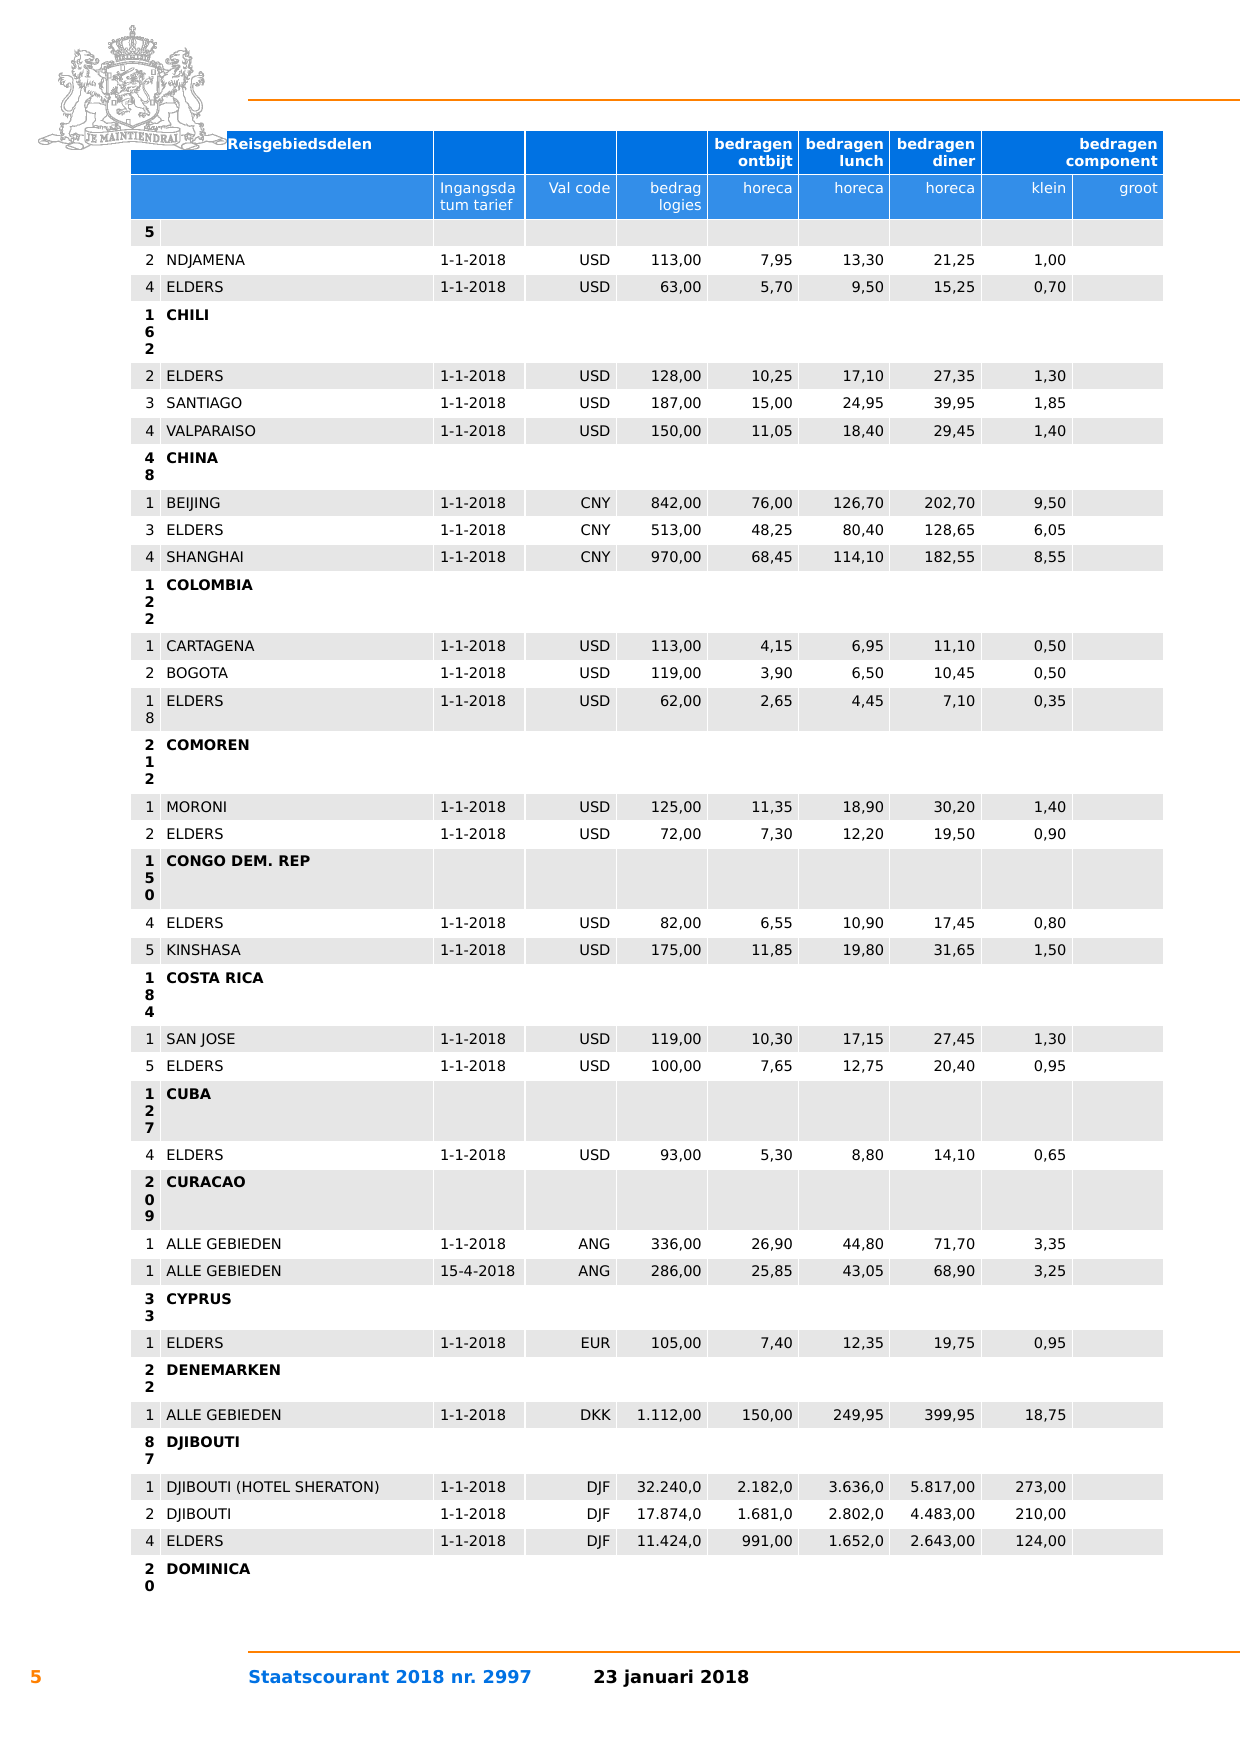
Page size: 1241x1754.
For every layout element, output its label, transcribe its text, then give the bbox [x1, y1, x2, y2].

table_cell 12,20 [799, 821, 889, 848]
table_cell [708, 220, 798, 246]
table_cell [982, 572, 1072, 632]
table_cell [1073, 1054, 1163, 1080]
table_cell [799, 1429, 889, 1473]
table_cell 8,55 [982, 545, 1072, 571]
table_cell [1073, 572, 1163, 632]
table_cell [617, 733, 707, 793]
table_cell 5.817,00 [890, 1474, 981, 1500]
table_cell 12,35 [799, 1330, 889, 1357]
table_cell 80,40 [799, 517, 889, 543]
table_cell 3 [131, 517, 160, 543]
table_cell 1,00 [982, 247, 1072, 273]
table_cell 113,00 [617, 633, 707, 660]
table_cell 2,65 [708, 688, 798, 731]
table_cell 2.802,0 [799, 1501, 889, 1527]
table_cell 2 [131, 363, 160, 389]
table_cell [982, 302, 1072, 362]
table_cell 7,40 [708, 1330, 798, 1357]
table_cell [526, 572, 616, 632]
table_cell 842,00 [617, 490, 707, 516]
table_cell 1 [131, 490, 160, 516]
table_header [617, 131, 707, 174]
table_cell 6,55 [708, 910, 798, 936]
table_cell 6,50 [799, 661, 889, 687]
table_cell ALLE GEBIEDEN [161, 1231, 433, 1257]
table_cell [982, 1429, 1072, 1473]
table_cell CONGO DEM. REP [161, 849, 433, 909]
table_cell 5 [131, 938, 160, 964]
table_cell 1-1-2018 [434, 938, 524, 964]
table_cell [434, 1358, 524, 1401]
table_cell [708, 302, 798, 362]
table_cell [434, 1170, 524, 1230]
table_cell [1073, 910, 1163, 936]
table_cell [526, 1358, 616, 1401]
table_cell USD [526, 247, 616, 273]
table_cell [890, 1556, 981, 1599]
table_cell 1-1-2018 [434, 688, 524, 731]
table_cell 10,30 [708, 1026, 798, 1052]
table_cell [526, 1429, 616, 1473]
table_header bedragen component [982, 131, 1163, 174]
table_cell 5 [131, 1054, 160, 1080]
table_cell [1073, 1330, 1163, 1357]
table_cell [617, 849, 707, 909]
table_cell [1073, 849, 1163, 909]
table_cell [799, 1081, 889, 1141]
table_cell 9,50 [982, 490, 1072, 516]
table_cell 126,70 [799, 490, 889, 516]
table_cell [708, 1358, 798, 1401]
table_cell 125,00 [617, 794, 707, 820]
table_cell horeca [890, 175, 981, 219]
table_cell 970,00 [617, 545, 707, 571]
table_cell CYPRUS [161, 1286, 433, 1329]
table_cell CARTAGENA [161, 633, 433, 660]
table_cell ALLE GEBIEDEN [161, 1259, 433, 1285]
table_cell 4.483,00 [890, 1501, 981, 1527]
table_cell 0,80 [982, 910, 1072, 936]
table_cell DKK [526, 1402, 616, 1428]
table_cell [1073, 661, 1163, 687]
table_cell BEIJING [161, 490, 433, 516]
table_cell SHANGHAI [161, 545, 433, 571]
table_header Reisgebiedsdelen [131, 131, 433, 174]
table_cell 11,10 [890, 633, 981, 660]
table_cell 184 [131, 965, 160, 1025]
table_cell 27,45 [890, 1026, 981, 1052]
table_cell 39,95 [890, 391, 981, 417]
table_cell 114,10 [799, 545, 889, 571]
table_cell 7,30 [708, 821, 798, 848]
table_cell [1073, 965, 1163, 1025]
table_cell 150,00 [708, 1402, 798, 1428]
table_cell ANG [526, 1259, 616, 1285]
table_cell [890, 849, 981, 909]
table_cell USD [526, 661, 616, 687]
table_cell CURACAO [161, 1170, 433, 1230]
table_cell 20 [131, 1556, 160, 1599]
table_cell 4 [131, 1142, 160, 1169]
table_cell 18,90 [799, 794, 889, 820]
table_cell 2.182,0 [708, 1474, 798, 1500]
table_cell 2 [131, 821, 160, 848]
table_cell CNY [526, 490, 616, 516]
table_cell [1073, 1081, 1163, 1141]
table_cell 1 [131, 1474, 160, 1500]
table_cell [799, 445, 889, 489]
table_cell [526, 1170, 616, 1230]
table_cell 3.636,0 [799, 1474, 889, 1500]
table_cell ELDERS [161, 517, 433, 543]
table_cell 0,95 [982, 1054, 1072, 1080]
table_cell 10,25 [708, 363, 798, 389]
table_cell 1-1-2018 [434, 391, 524, 417]
table_cell USD [526, 1142, 616, 1169]
table_cell [982, 1081, 1072, 1141]
table_header bedragen lunch [799, 131, 889, 174]
table_cell 286,00 [617, 1259, 707, 1285]
table_cell [890, 220, 981, 246]
table_cell 15-4-2018 [434, 1259, 524, 1285]
table_cell [890, 572, 981, 632]
table_cell BOGOTA [161, 661, 433, 687]
table_cell 17,15 [799, 1026, 889, 1052]
table_cell [708, 1170, 798, 1230]
table_cell 4 [131, 275, 160, 301]
table_cell [1073, 1026, 1163, 1052]
table_cell 1,50 [982, 938, 1072, 964]
table_cell 1 [131, 1026, 160, 1052]
table_cell 13,30 [799, 247, 889, 273]
table_cell 1-1-2018 [434, 1142, 524, 1169]
table_cell MORONI [161, 794, 433, 820]
table_cell 1 [131, 1231, 160, 1257]
table_cell 10,90 [799, 910, 889, 936]
table_cell 71,70 [890, 1231, 981, 1257]
table_cell [890, 733, 981, 793]
table_cell 1 [131, 794, 160, 820]
table_cell [617, 1429, 707, 1473]
table_cell USD [526, 821, 616, 848]
table_cell [1073, 633, 1163, 660]
table_cell 150 [131, 849, 160, 909]
table_cell 33 [131, 1286, 160, 1329]
table_cell COMOREN [161, 733, 433, 793]
table_cell 991,00 [708, 1529, 798, 1555]
table_cell [1073, 545, 1163, 571]
table_cell DOMINICA [161, 1556, 433, 1599]
table_cell 17.874,0 [617, 1501, 707, 1527]
table_cell [799, 572, 889, 632]
table_cell 128,00 [617, 363, 707, 389]
table_cell 124,00 [982, 1529, 1072, 1555]
table_cell 19,80 [799, 938, 889, 964]
table_cell 273,00 [982, 1474, 1072, 1500]
table_cell 4 [131, 418, 160, 444]
table_cell 7,65 [708, 1054, 798, 1080]
table_cell [1073, 1170, 1163, 1230]
table_header [434, 131, 524, 174]
table_cell [708, 849, 798, 909]
table_cell 5,30 [708, 1142, 798, 1169]
table_cell 128,65 [890, 517, 981, 543]
table_cell [1073, 1429, 1163, 1473]
table_cell [982, 445, 1072, 489]
table_cell 1-1-2018 [434, 545, 524, 571]
table_cell [890, 445, 981, 489]
table_cell CHINA [161, 445, 433, 489]
table_cell 31,65 [890, 938, 981, 964]
table_cell 182,55 [890, 545, 981, 571]
table_cell horeca [799, 175, 889, 219]
table_cell DJF [526, 1529, 616, 1555]
table_cell 5 [131, 220, 160, 246]
table_cell [617, 1081, 707, 1141]
table_cell [434, 1429, 524, 1473]
table_cell 4 [131, 1529, 160, 1555]
table_cell COLOMBIA [161, 572, 433, 632]
table_cell [1073, 517, 1163, 543]
table_cell 1-1-2018 [434, 633, 524, 660]
table_cell ELDERS [161, 1054, 433, 1080]
table_cell 1-1-2018 [434, 490, 524, 516]
table_cell [799, 849, 889, 909]
table_cell [434, 849, 524, 909]
table_cell 1-1-2018 [434, 1231, 524, 1257]
table_cell [526, 220, 616, 246]
table_cell DJIBOUTI [161, 1501, 433, 1527]
table_cell [982, 1556, 1072, 1599]
table_cell [799, 302, 889, 362]
table_cell COSTA RICA [161, 965, 433, 1025]
table_cell [799, 965, 889, 1025]
table_cell 30,20 [890, 794, 981, 820]
table_cell 26,90 [708, 1231, 798, 1257]
table_cell 43,05 [799, 1259, 889, 1285]
table_cell 210,00 [982, 1501, 1072, 1527]
table_cell [1073, 490, 1163, 516]
table_cell [434, 733, 524, 793]
table_cell ELDERS [161, 275, 433, 301]
table_cell [1073, 302, 1163, 362]
table_cell 1-1-2018 [434, 418, 524, 444]
table_cell NDJAMENA [161, 247, 433, 273]
table_cell 3,90 [708, 661, 798, 687]
table_cell [982, 220, 1072, 246]
table_cell [617, 1286, 707, 1329]
table_cell [434, 445, 524, 489]
table_header bedragen diner [890, 131, 981, 174]
table_cell 187,00 [617, 391, 707, 417]
table_cell 11,05 [708, 418, 798, 444]
table_cell horeca [708, 175, 798, 219]
table_cell 2 [131, 1501, 160, 1527]
table_cell ELDERS [161, 910, 433, 936]
table_cell 1 [131, 1402, 160, 1428]
table_cell USD [526, 1054, 616, 1080]
table_cell USD [526, 1026, 616, 1052]
table_cell DJF [526, 1474, 616, 1500]
table_cell 11.424,0 [617, 1529, 707, 1555]
table_cell ELDERS [161, 1142, 433, 1169]
table_cell 0,95 [982, 1330, 1072, 1357]
table_cell CUBA [161, 1081, 433, 1141]
table_cell [1073, 275, 1163, 301]
table_cell [617, 220, 707, 246]
table_cell USD [526, 275, 616, 301]
table_cell 12,75 [799, 1054, 889, 1080]
table_cell 1 [131, 633, 160, 660]
table_cell [1073, 1231, 1163, 1257]
table_cell [526, 965, 616, 1025]
table_cell USD [526, 910, 616, 936]
table_cell [434, 1081, 524, 1141]
table_cell [1073, 1402, 1163, 1428]
table_cell 19,50 [890, 821, 981, 848]
table_cell [526, 445, 616, 489]
table_cell [1073, 1501, 1163, 1527]
table_cell ELDERS [161, 363, 433, 389]
table_cell 1-1-2018 [434, 910, 524, 936]
table_cell 3,25 [982, 1259, 1072, 1285]
table_cell 82,00 [617, 910, 707, 936]
table_cell 3,35 [982, 1231, 1072, 1257]
table_cell 1-1-2018 [434, 821, 524, 848]
table_cell CNY [526, 545, 616, 571]
table_cell 209 [131, 1170, 160, 1230]
table_cell [890, 1081, 981, 1141]
table_cell 113,00 [617, 247, 707, 273]
table_cell [434, 1556, 524, 1599]
table_cell [982, 965, 1072, 1025]
table_cell 4,15 [708, 633, 798, 660]
table_cell [1073, 1474, 1163, 1500]
table_cell 18,75 [982, 1402, 1072, 1428]
table_cell [982, 733, 1072, 793]
table_cell CHILI [161, 302, 433, 362]
table_cell 513,00 [617, 517, 707, 543]
table_cell 24,95 [799, 391, 889, 417]
table_cell 7,95 [708, 247, 798, 273]
table_cell [526, 1556, 616, 1599]
table_cell 6,95 [799, 633, 889, 660]
table_cell 68,45 [708, 545, 798, 571]
table_cell 2 [131, 661, 160, 687]
table_cell 1,30 [982, 363, 1072, 389]
table_cell 122 [131, 572, 160, 632]
table_cell 1-1-2018 [434, 275, 524, 301]
table_cell 48 [131, 445, 160, 489]
table_cell ELDERS [161, 688, 433, 731]
table_cell 119,00 [617, 661, 707, 687]
table_cell [1073, 1286, 1163, 1329]
table_cell 48,25 [708, 517, 798, 543]
table_cell 27,35 [890, 363, 981, 389]
table_cell [890, 965, 981, 1025]
table_cell 162 [131, 302, 160, 362]
table_cell 44,80 [799, 1231, 889, 1257]
table_cell [708, 572, 798, 632]
table_cell 1-1-2018 [434, 661, 524, 687]
table_cell 1 [131, 1259, 160, 1285]
table_cell 1,30 [982, 1026, 1072, 1052]
table_cell [617, 1556, 707, 1599]
table_cell 11,85 [708, 938, 798, 964]
table_cell [799, 220, 889, 246]
table_cell 6,05 [982, 517, 1072, 543]
table_cell 15,00 [708, 391, 798, 417]
table_cell 68,90 [890, 1259, 981, 1285]
table_cell [161, 220, 433, 246]
table_cell 4 [131, 910, 160, 936]
table_cell 1-1-2018 [434, 1402, 524, 1428]
table_cell [1073, 794, 1163, 820]
table_cell [131, 175, 433, 219]
table_cell [1073, 220, 1163, 246]
table_cell 2.643,00 [890, 1529, 981, 1555]
table_cell [799, 1170, 889, 1230]
table_cell 0,90 [982, 821, 1072, 848]
picture [38, 25, 227, 150]
table_cell 1-1-2018 [434, 363, 524, 389]
table_cell 21,25 [890, 247, 981, 273]
table_cell [708, 965, 798, 1025]
table_cell 336,00 [617, 1231, 707, 1257]
table_cell 87 [131, 1429, 160, 1473]
table_header [526, 131, 616, 174]
table_cell [1073, 247, 1163, 273]
table_cell EUR [526, 1330, 616, 1357]
table_cell [1073, 1529, 1163, 1555]
table_cell 93,00 [617, 1142, 707, 1169]
table_cell 72,00 [617, 821, 707, 848]
table_cell [799, 1358, 889, 1401]
table_cell USD [526, 418, 616, 444]
table_cell [434, 220, 524, 246]
table_cell SAN JOSE [161, 1026, 433, 1052]
table_cell [617, 572, 707, 632]
table_cell USD [526, 794, 616, 820]
table_cell [982, 1286, 1072, 1329]
table_cell [890, 1170, 981, 1230]
table_cell 399,95 [890, 1402, 981, 1428]
table_cell [708, 1286, 798, 1329]
table_cell ALLE GEBIEDEN [161, 1402, 433, 1428]
table_cell [890, 1358, 981, 1401]
table_cell 63,00 [617, 275, 707, 301]
table_cell SANTIAGO [161, 391, 433, 417]
table_cell 14,10 [890, 1142, 981, 1169]
table_cell [982, 1170, 1072, 1230]
table_cell 18 [131, 688, 160, 731]
table_cell 17,45 [890, 910, 981, 936]
table_cell Ingangsdatum tarief [434, 175, 524, 219]
table_cell [799, 733, 889, 793]
table_cell 11,35 [708, 794, 798, 820]
table_cell [617, 1358, 707, 1401]
table_cell [434, 302, 524, 362]
table_cell [617, 302, 707, 362]
table_cell [799, 1286, 889, 1329]
table_cell [890, 1429, 981, 1473]
table_cell 5,70 [708, 275, 798, 301]
table_cell 9,50 [799, 275, 889, 301]
table_cell [1073, 391, 1163, 417]
table_cell [617, 965, 707, 1025]
table_cell USD [526, 938, 616, 964]
table_cell [526, 1081, 616, 1141]
table_cell [1073, 445, 1163, 489]
table_cell 29,45 [890, 418, 981, 444]
table_cell [434, 1286, 524, 1329]
table_cell 1.112,00 [617, 1402, 707, 1428]
table_cell [890, 302, 981, 362]
table_cell 1-1-2018 [434, 1330, 524, 1357]
table_header bedragen ontbijt [708, 131, 798, 174]
table_cell 7,10 [890, 688, 981, 731]
table_cell Val code [526, 175, 616, 219]
table_cell [708, 1556, 798, 1599]
table_cell [1073, 1556, 1163, 1599]
table_cell 1-1-2018 [434, 1054, 524, 1080]
table_cell [708, 733, 798, 793]
table_cell [1073, 418, 1163, 444]
table_cell 105,00 [617, 1330, 707, 1357]
table_cell 4,45 [799, 688, 889, 731]
table_cell [526, 302, 616, 362]
table_cell 1-1-2018 [434, 1529, 524, 1555]
table_cell 0,50 [982, 661, 1072, 687]
table_cell 1,40 [982, 794, 1072, 820]
table_cell [434, 572, 524, 632]
table_cell USD [526, 633, 616, 660]
table_cell 1-1-2018 [434, 794, 524, 820]
table_cell KINSHASA [161, 938, 433, 964]
table_cell [1073, 821, 1163, 848]
table_cell [982, 849, 1072, 909]
table_cell [890, 1286, 981, 1329]
table_cell 100,00 [617, 1054, 707, 1080]
table_cell DJIBOUTI (HOTEL SHERATON) [161, 1474, 433, 1500]
table_cell 0,65 [982, 1142, 1072, 1169]
table_cell 249,95 [799, 1402, 889, 1428]
table_cell CNY [526, 517, 616, 543]
table_cell 119,00 [617, 1026, 707, 1052]
table_cell 22 [131, 1358, 160, 1401]
table_cell DENEMARKEN [161, 1358, 433, 1401]
table_cell [617, 445, 707, 489]
table_cell 0,70 [982, 275, 1072, 301]
table_cell USD [526, 391, 616, 417]
table_cell VALPARAISO [161, 418, 433, 444]
table_cell 4 [131, 545, 160, 571]
table_cell 1-1-2018 [434, 1501, 524, 1527]
table_cell [1073, 688, 1163, 731]
table_cell 1-1-2018 [434, 517, 524, 543]
table_cell USD [526, 688, 616, 731]
table_cell 19,75 [890, 1330, 981, 1357]
table_cell 76,00 [708, 490, 798, 516]
table_cell [526, 733, 616, 793]
table_cell [526, 1286, 616, 1329]
table_cell 32.240,0 [617, 1474, 707, 1500]
table_cell [799, 1556, 889, 1599]
table_cell ELDERS [161, 821, 433, 848]
table_cell 175,00 [617, 938, 707, 964]
table_cell 1.652,0 [799, 1529, 889, 1555]
table_cell DJIBOUTI [161, 1429, 433, 1473]
table_cell 18,40 [799, 418, 889, 444]
table_cell bedrag logies [617, 175, 707, 219]
table_cell 1-1-2018 [434, 1474, 524, 1500]
table_cell [1073, 733, 1163, 793]
table_cell [1073, 938, 1163, 964]
table_cell [982, 1358, 1072, 1401]
table_cell 0,50 [982, 633, 1072, 660]
table_cell 62,00 [617, 688, 707, 731]
table_cell [434, 965, 524, 1025]
table_cell [1073, 363, 1163, 389]
table_cell ELDERS [161, 1330, 433, 1357]
table_cell [708, 445, 798, 489]
table_cell ELDERS [161, 1529, 433, 1555]
table_cell USD [526, 363, 616, 389]
table_cell 202,70 [890, 490, 981, 516]
table_cell [526, 849, 616, 909]
table_cell 20,40 [890, 1054, 981, 1080]
table_cell 1 [131, 1330, 160, 1357]
table_cell 8,80 [799, 1142, 889, 1169]
table_cell 25,85 [708, 1259, 798, 1285]
table_cell 1,85 [982, 391, 1072, 417]
table_cell 10,45 [890, 661, 981, 687]
table_cell [708, 1081, 798, 1141]
table_cell 0,35 [982, 688, 1072, 731]
table_cell 1,40 [982, 418, 1072, 444]
table_cell [1073, 1142, 1163, 1169]
table_cell groot [1073, 175, 1163, 219]
table_cell [708, 1429, 798, 1473]
table_cell 212 [131, 733, 160, 793]
table_cell 17,10 [799, 363, 889, 389]
table_cell 1.681,0 [708, 1501, 798, 1527]
table_cell klein [982, 175, 1072, 219]
table_cell [1073, 1358, 1163, 1401]
table_cell 1-1-2018 [434, 1026, 524, 1052]
table_cell ANG [526, 1231, 616, 1257]
table_cell 1-1-2018 [434, 247, 524, 273]
table_cell 15,25 [890, 275, 981, 301]
table_cell [1073, 1259, 1163, 1285]
table_cell 150,00 [617, 418, 707, 444]
table_cell 127 [131, 1081, 160, 1141]
table_cell DJF [526, 1501, 616, 1527]
table_cell [617, 1170, 707, 1230]
table_cell 3 [131, 391, 160, 417]
table_cell 2 [131, 247, 160, 273]
